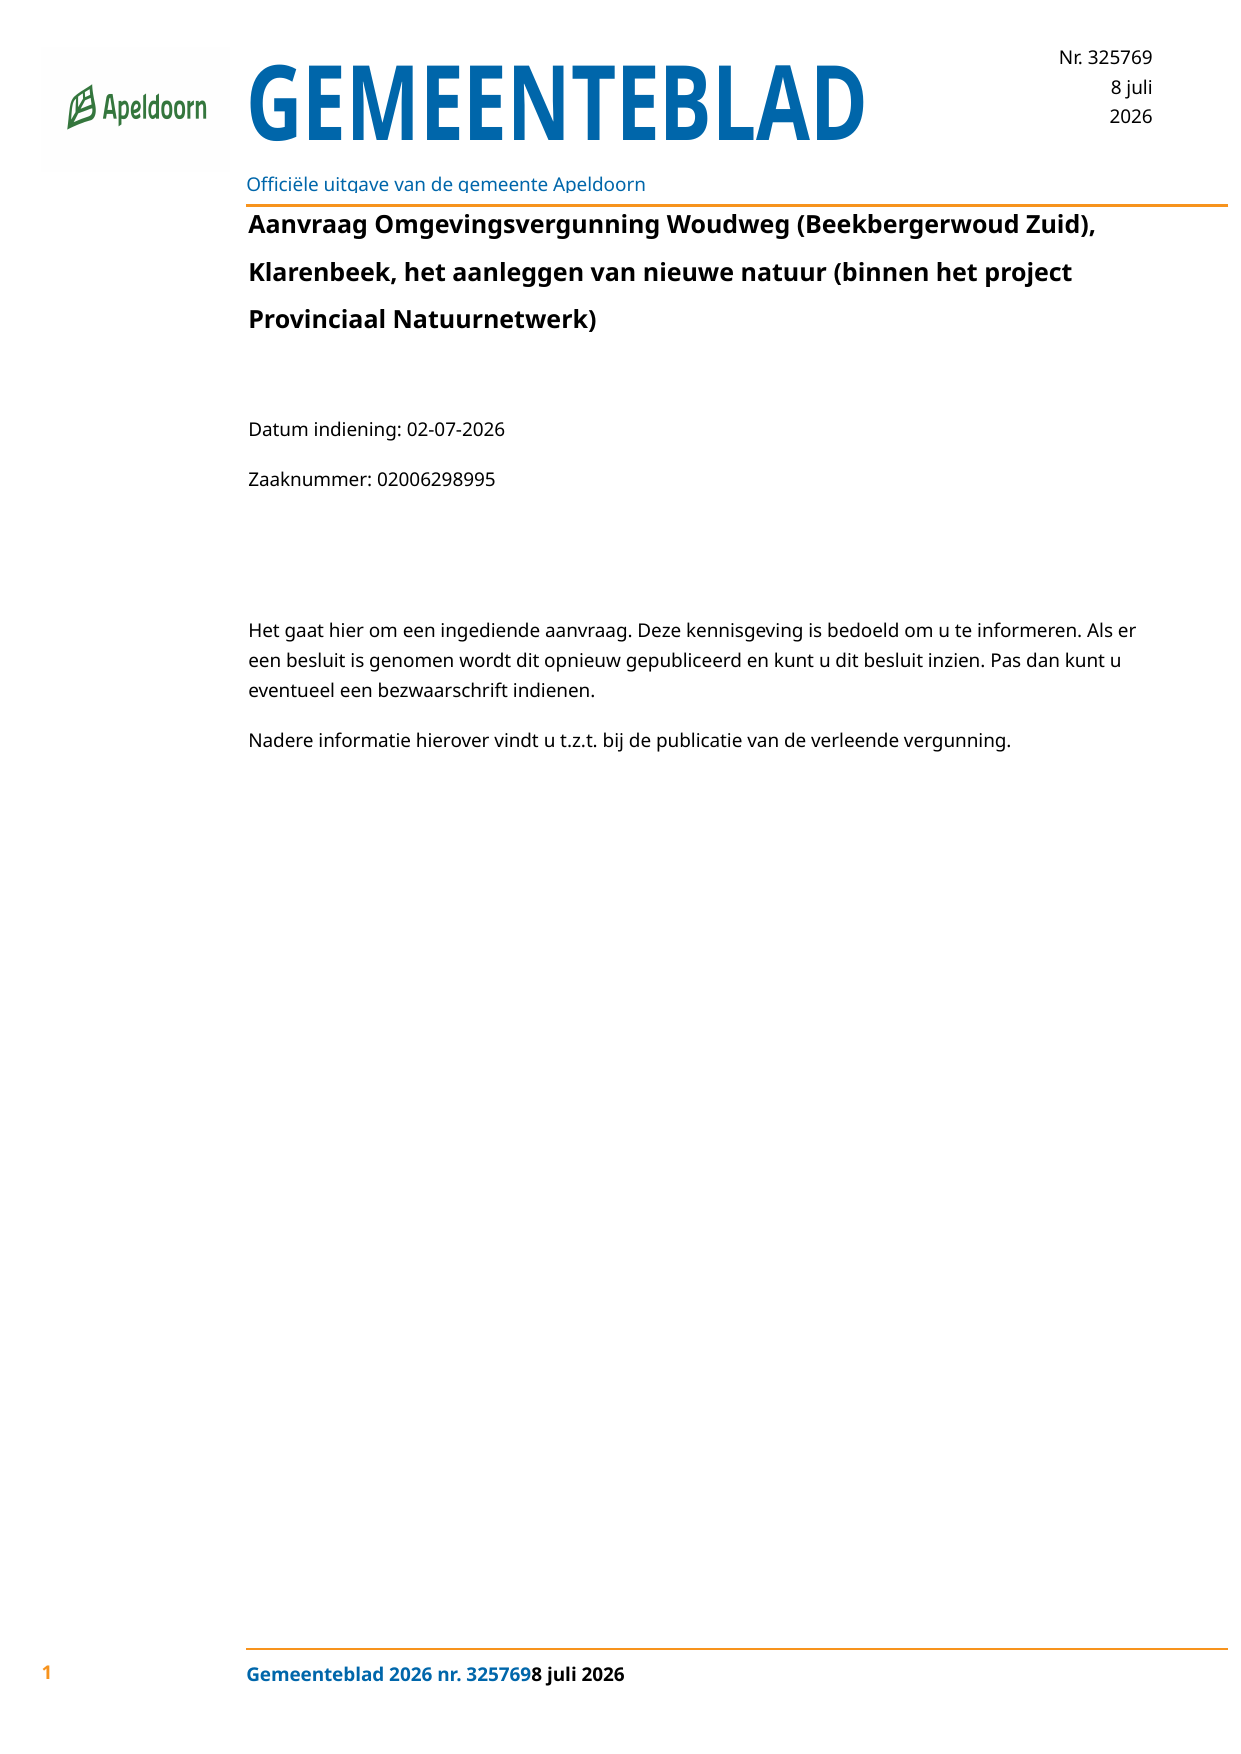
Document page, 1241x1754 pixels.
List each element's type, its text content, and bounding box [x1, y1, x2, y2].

text Datum indiening: 02-07-2026 [248, 416, 1152, 442]
text Nadere informatie hierover vindt u t.z.t. bij de publicatie van de verleende vergunning. [248, 727, 1152, 753]
text Aanvraag Omgevingsvergunning Woudweg (Beekbergerwoud Zuid), Klarenbeek, het aanleggen van nieuwe natuur (binnen het project Provinciaal Natuurnetwerk) [248, 207, 1152, 336]
text Het gaat hier om een ingediende aanvraag. Deze kennisgeving is bedoeld om u te informeren. Als er een besluit is genomen wordt dit opnieuw gepubliceerd en kunt u dit besluit inzien. Pas dan kunt u eventueel een bezwaarschrift indienen. [248, 618, 1152, 702]
picture [41, 47, 231, 172]
text Zaaknummer: 02006298995 [248, 466, 1152, 492]
